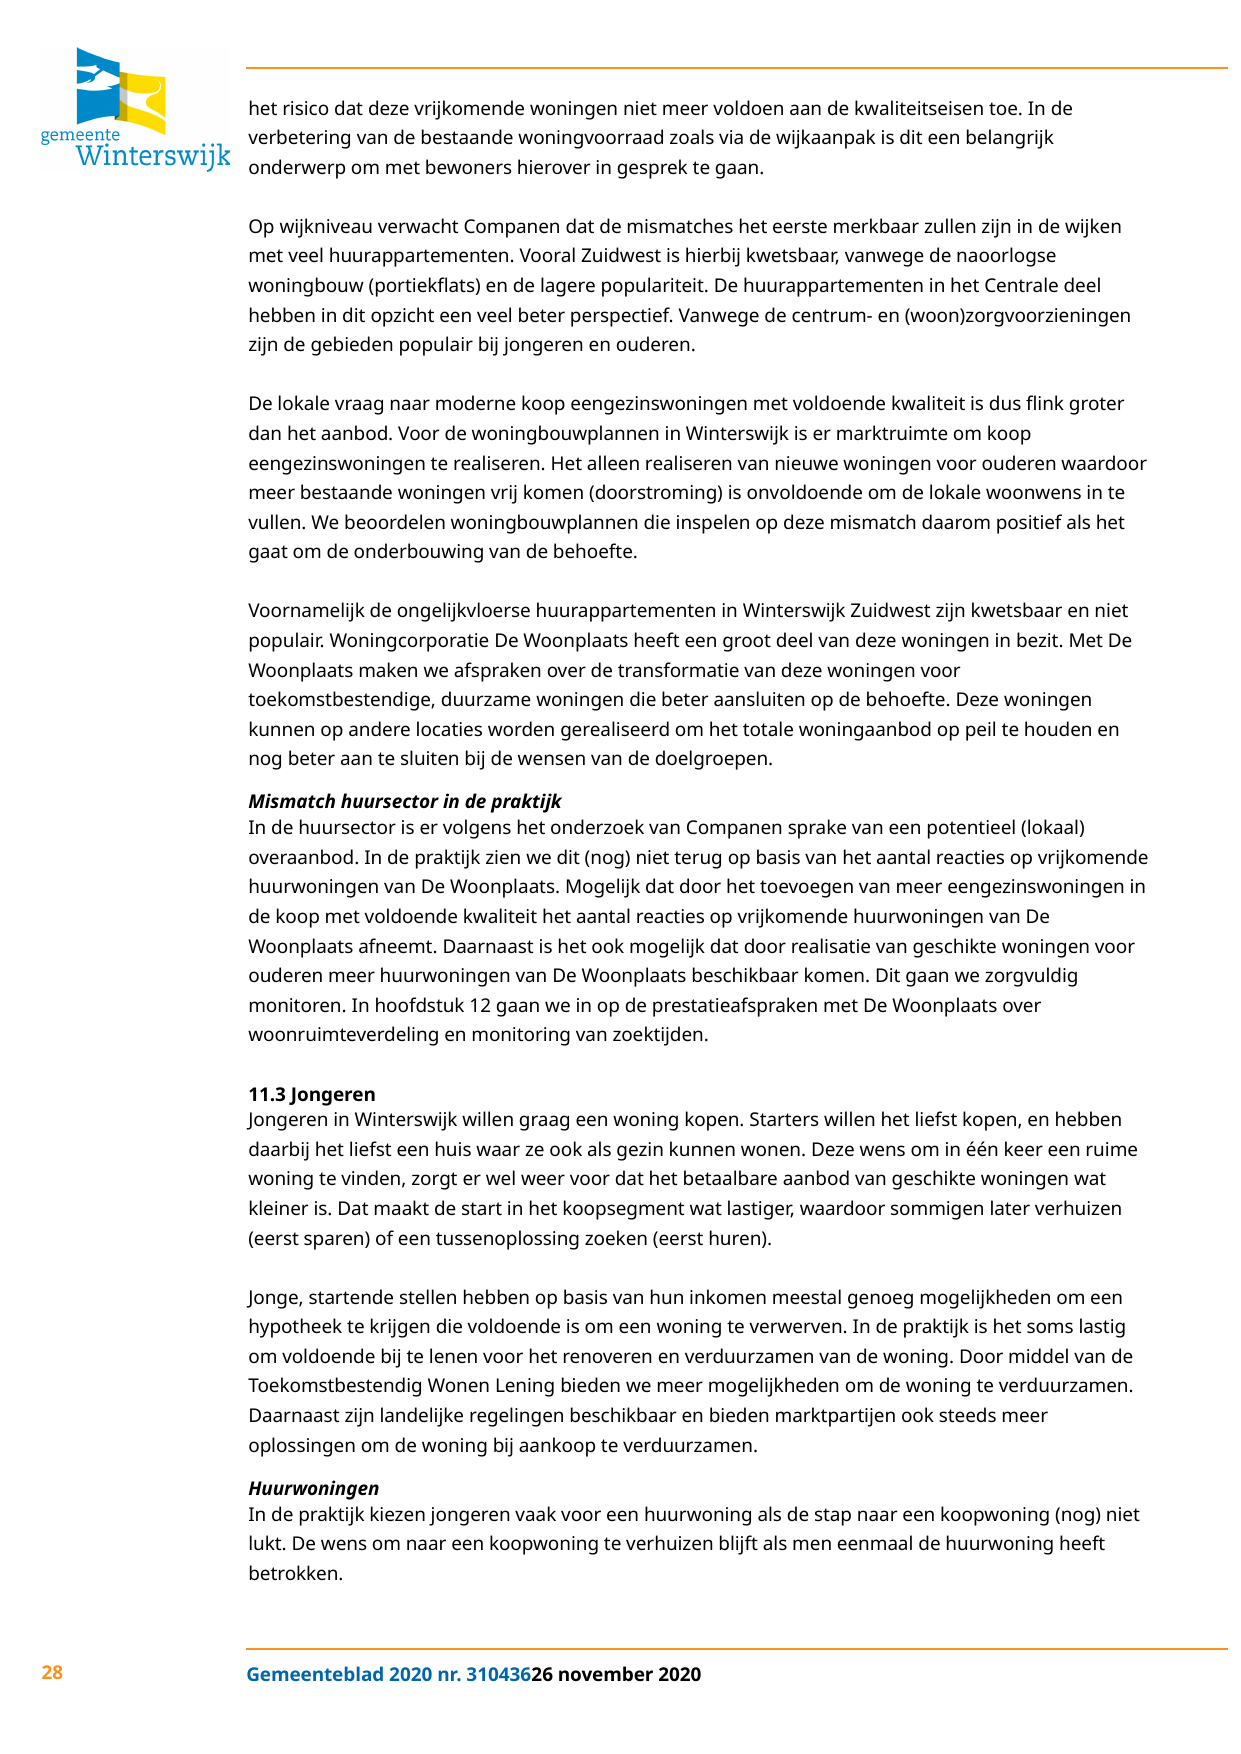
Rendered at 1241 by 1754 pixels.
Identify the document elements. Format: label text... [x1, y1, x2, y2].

text De lokale vraag naar moderne koop eengezinswoningen met voldoende kwaliteit is dus flink groter dan het aanbod. Voor de woningbouwplannen in Winterswijk is er marktruimte om koop eengezinswoningen te realiseren. Het alleen realiseren van nieuwe woningen voor ouderen waardoor meer bestaande woningen vrij komen (doorstroming) is onvoldoende om de lokale woonwens in te vullen. We beoordelen woningbouwplannen die inspelen op deze mismatch daarom positief als het gaat om de onderbouwing van de behoefte. [248, 391, 1152, 564]
text Jongeren in Winterswijk willen graag een woning kopen. Starters willen het liefst kopen, en hebben daarbij het liefst een huis waar ze ook als gezin kunnen wonen. Deze wens om in één keer een ruime woning te vinden, zorgt er wel weer voor dat het betaalbare aanbod van geschikte woningen wat kleiner is. Dat maakt de start in het koopsegment wat lastiger, waardoor sommigen later verhuizen (eerst sparen) of een tussenoplossing zoeken (eerst huren). [248, 1106, 1152, 1251]
picture [41, 47, 231, 172]
text Mismatch huursector in de praktijk [248, 789, 1152, 814]
text In de huursector is er volgens het onderzoek van Companen sprake van een potentieel (lokaal) overaanbod. In de praktijk zien we dit (nog) niet terug op basis van het aantal reacties op vrijkomende huurwoningen van De Woonplaats. Mogelijk dat door het toevoegen van meer eengezinswoningen in de koop met voldoende kwaliteit het aantal reacties op vrijkomende huurwoningen van De Woonplaats afneemt. Daarnaast is het ook mogelijk dat door realisatie van geschikte woningen voor ouderen meer huurwoningen van De Woonplaats beschikbaar komen. Dit gaan we zorgvuldig monitoren. In hoofdstuk 12 gaan we in op de prestatieafspraken met De Woonplaats over woonruimteverdeling en monitoring van zoektijden. [248, 814, 1152, 1047]
text Op wijkniveau verwacht Companen dat de mismatches het eerste merkbaar zullen zijn in de wijken met veel huurappartementen. Vooral Zuidwest is hierbij kwetsbaar, vanwege de naoorlogse woningbouw (portiekflats) en de lagere populariteit. De huurappartementen in het Centrale deel hebben in dit opzicht een veel beter perspectief. Vanwege de centrum- en (woon)zorgvoorzieningen zijn de gebieden populair bij jongeren en ouderen. [248, 213, 1152, 357]
text Voornamelijk de ongelijkvloerse huurappartementen in Winterswijk Zuidwest zijn kwetsbaar en niet populair. Woningcorporatie De Woonplaats heeft een groot deel van deze woningen in bezit. Met De Woonplaats maken we afspraken over de transformatie van deze woningen voor toekomstbestendige, duurzame woningen die beter aansluiten op de behoefte. Deze woningen kunnen op andere locaties worden gerealiseerd om het totale woningaanbod op peil te houden en nog beter aan te sluiten bij de wensen van de doelgroepen. [248, 598, 1152, 771]
text Huurwoningen [248, 1475, 1152, 1501]
text 11.3 Jongeren [248, 1081, 1152, 1106]
text In de praktijk kiezen jongeren vaak voor een huurwoning als de stap naar een koopwoning (nog) niet lukt. De wens om naar een koopwoning te verhuizen blijft als men eenmaal de huurwoning heeft betrokken. [248, 1501, 1152, 1586]
picture [225, 153, 231, 162]
text het risico dat deze vrijkomende woningen niet meer voldoen aan de kwaliteitseisen toe. In de verbetering van de bestaande woningvoorraad zoals via de wijkaanpak is dit een belangrijk onderwerp om met bewoners hierover in gesprek te gaan. [248, 95, 1152, 180]
text Jonge, startende stellen hebben op basis van hun inkomen meestal genoeg mogelijkheden om een hypotheek te krijgen die voldoende is om een woning te verwerven. In de praktijk is het soms lastig om voldoende bij te lenen voor het renoveren en verduurzamen van de woning. Door middel van de Toekomstbestendig Wonen Lening bieden we meer mogelijkheden om de woning te verduurzamen. Daarnaast zijn landelijke regelingen beschikbaar en bieden marktpartijen ook steeds meer oplossingen om de woning bij aankoop te verduurzamen. [248, 1284, 1152, 1458]
